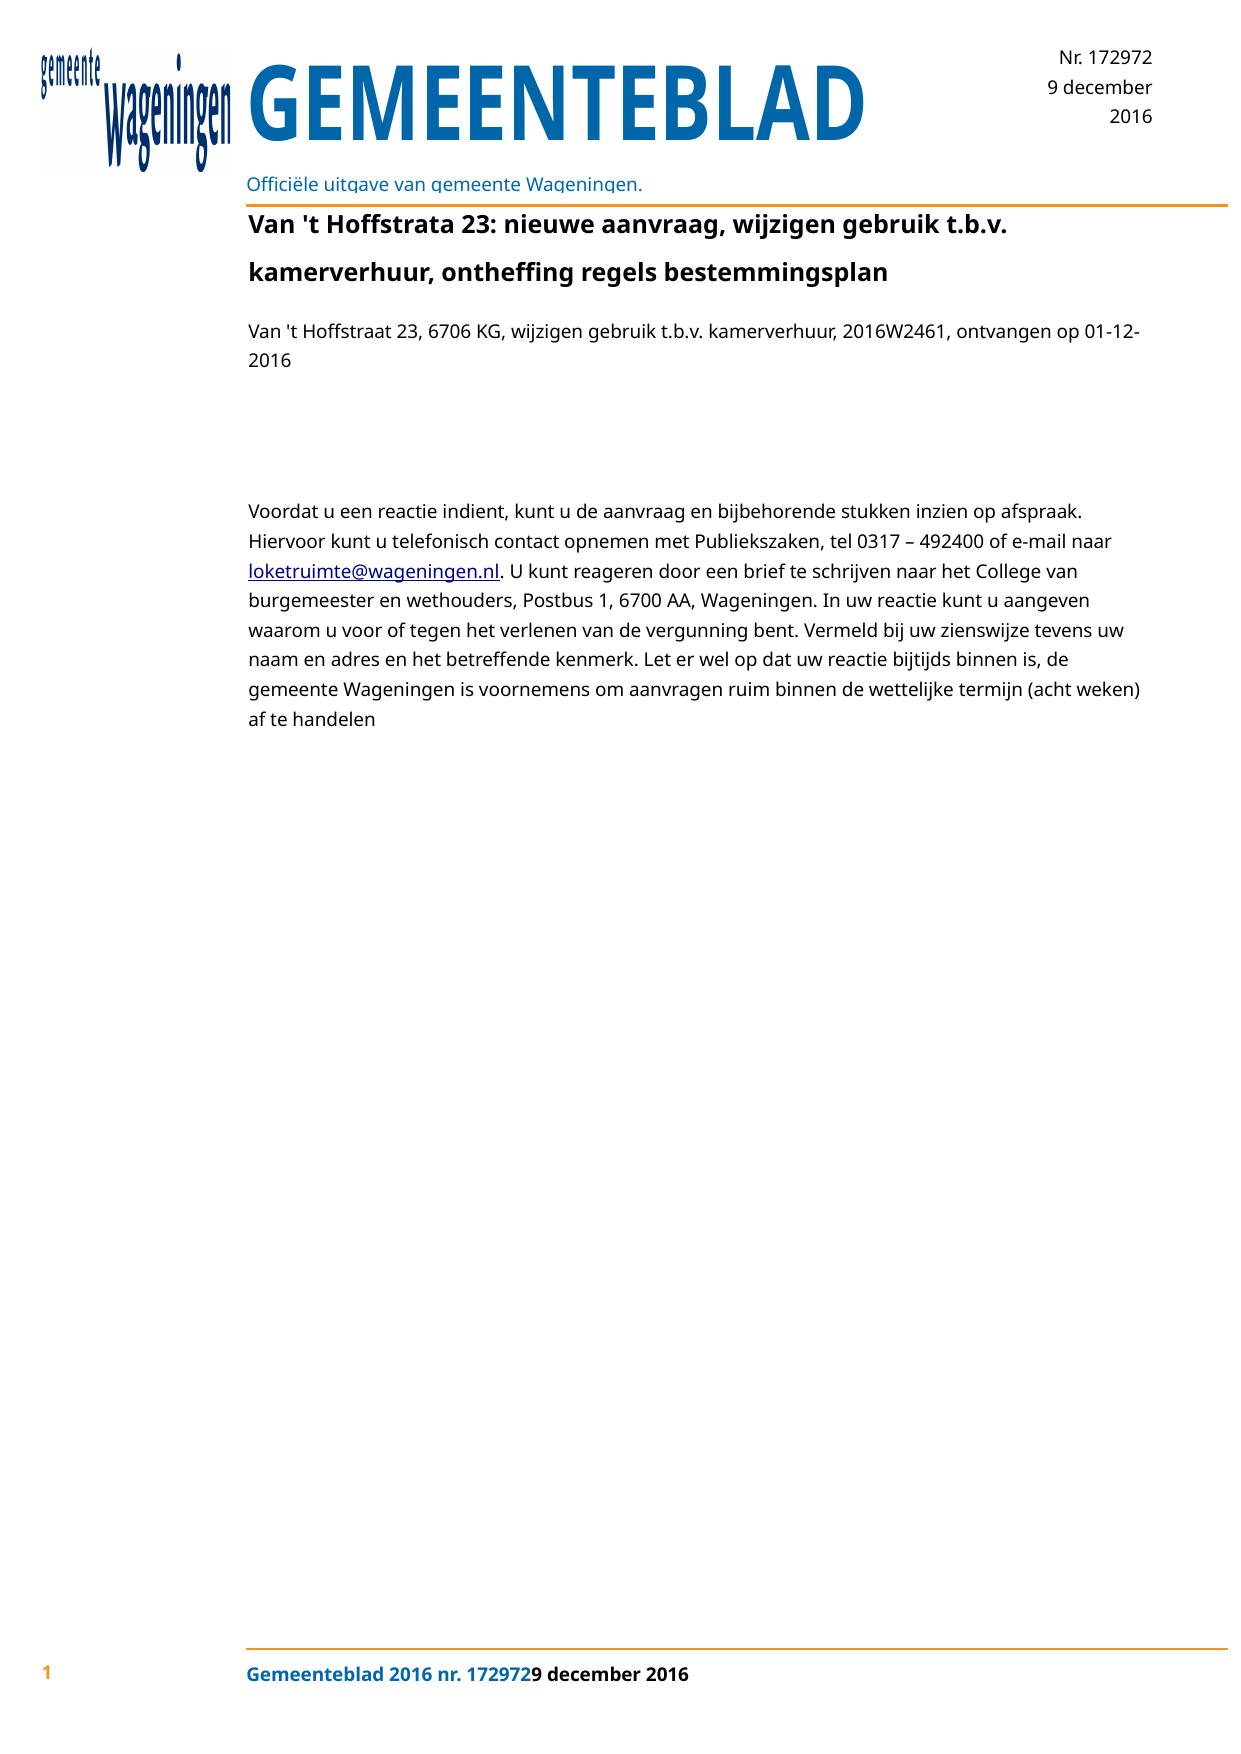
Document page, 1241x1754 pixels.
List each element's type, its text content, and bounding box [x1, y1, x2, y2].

text Van 't Hoffstrata 23: nieuwe aanvraag, wijzigen gebruik t.b.v. kamerverhuur, ontheffing regels bestemmingsplan [248, 207, 1152, 288]
text Voordat u een reactie indient, kunt u de aanvraag en bijbehorende stukken inzien op afspraak. Hiervoor kunt u telefonisch contact opnemen met Publiekszaken, tel 0317 – 492400 of e-mail naar loketruimte@wageningen.nl. U kunt reageren door een brief te schrijven naar het College van burgemeester en wethouders, Postbus 1, 6700 AA, Wageningen. In uw reactie kunt u aangeven waarom u voor of tegen het verlenen van de vergunning bent. Vermeld bij uw zienswijze tevens uw naam en adres en het betreffende kenmerk. Let er wel op dat uw reactie bijtijds binnen is, de gemeente Wageningen is voornemens om aanvragen ruim binnen de wettelijke termijn (acht weken) af te handelen [248, 499, 1152, 732]
text Van 't Hoffstraat 23, 6706 KG, wijzigen gebruik t.b.v. kamerverhuur, 2016W2461, ontvangen op 01-12-2016 [248, 318, 1152, 373]
picture [41, 47, 231, 172]
